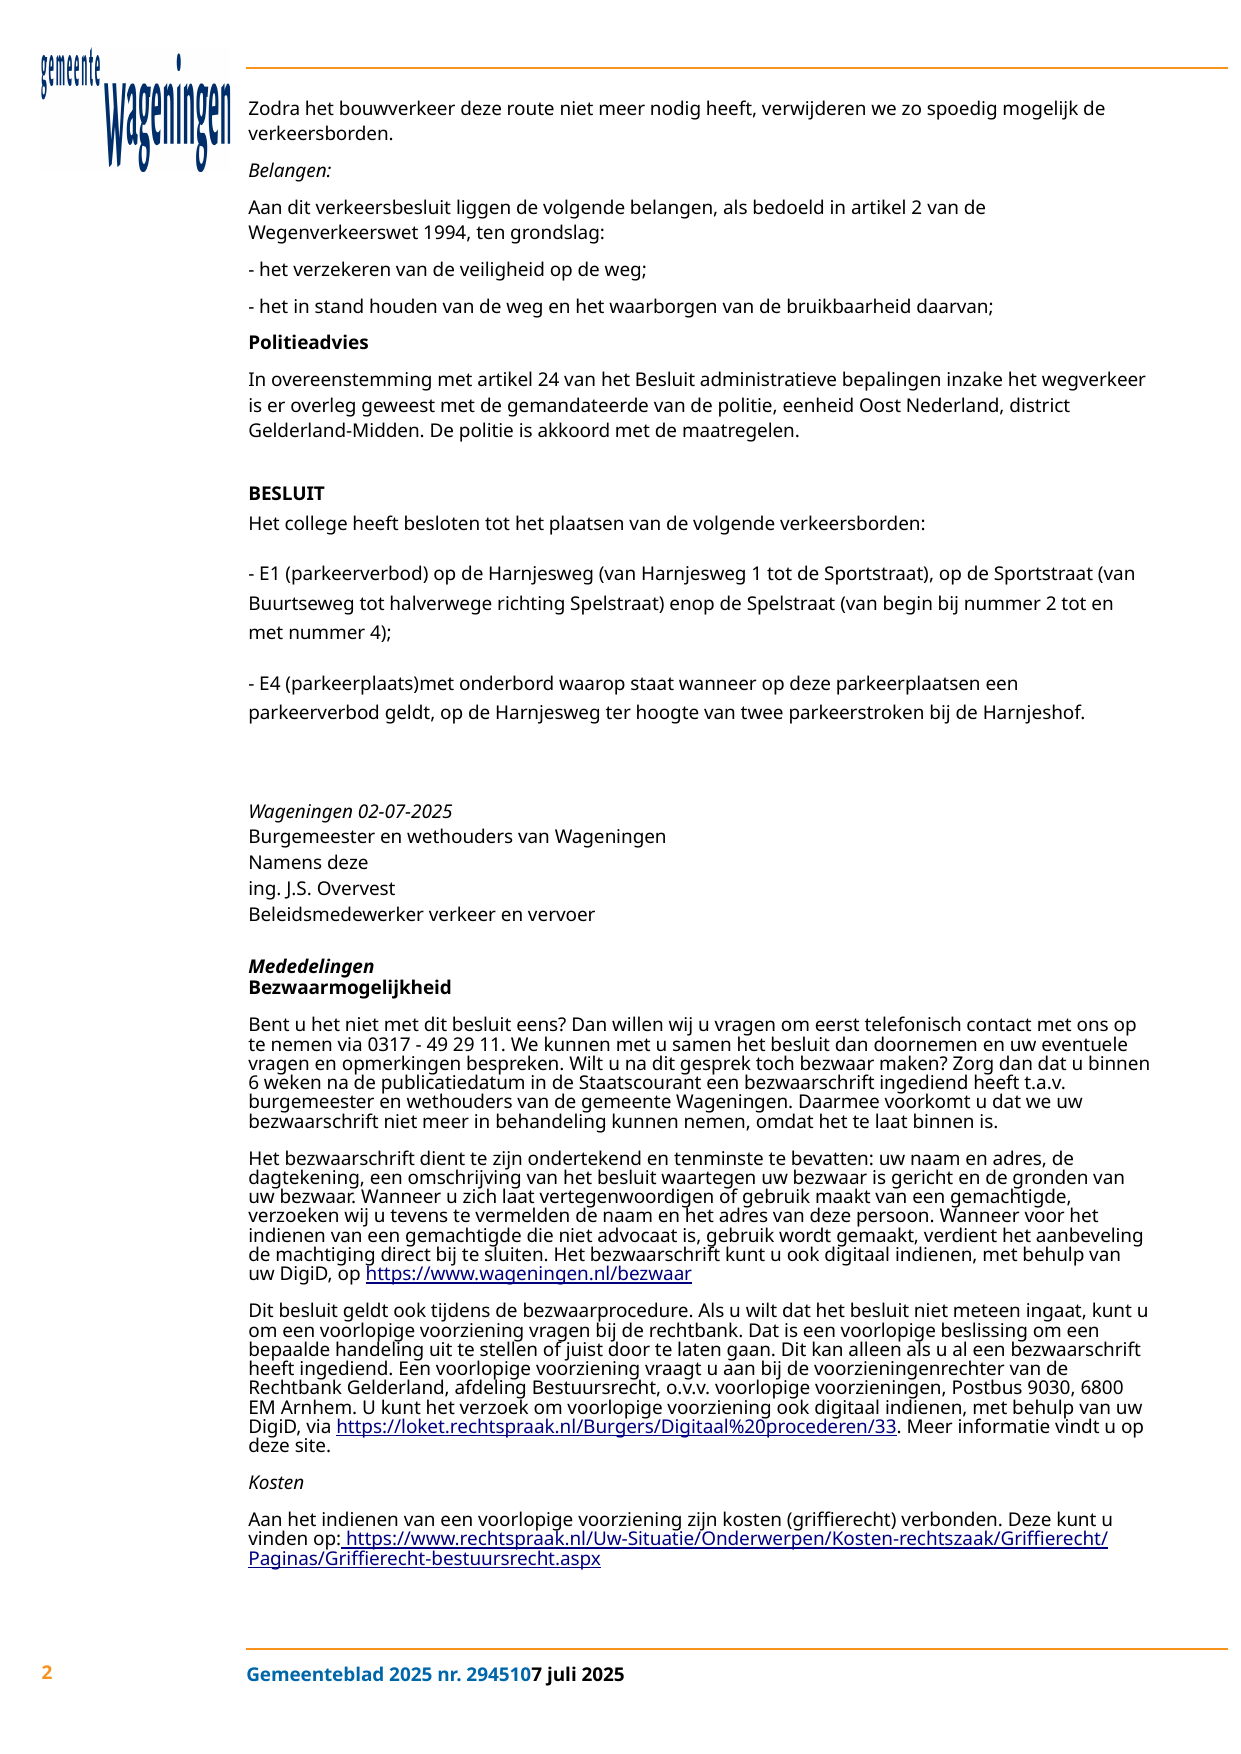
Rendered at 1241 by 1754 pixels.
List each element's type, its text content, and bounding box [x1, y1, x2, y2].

text - E1 (parkeerverbod) op de Harnjesweg (van Harnjesweg 1 tot de Sportstraat), op de Sportstraat (van Buurtseweg tot halverwege richting Spelstraat) enop de Spelstraat (van begin bij nummer 2 tot en met nummer 4); [248, 560, 1152, 645]
text Aan dit verkeersbesluit liggen de volgende belangen, als bedoeld in artikel 2 van de Wegenverkeerswet 1994, ten grondslag: [248, 194, 1152, 245]
text Aan het indienen van een voorlopige voorziening zijn kosten (griffierecht) verbonden. Deze kunt u vinden op: https://www.rechtspraak.nl/Uw-Situatie/Onderwerpen/Kosten-rechtszaak/Griffierecht/Paginas/Griffierecht-bestuursrecht.aspx [248, 1511, 1152, 1569]
text Dit besluit geldt ook tijdens de bezwaarprocedure. Als u wilt dat het besluit niet meteen ingaat, kunt u om een voorlopige voorziening vragen bij de rechtbank. Dat is een voorlopige beslissing om een bepaalde handeling uit te stellen of juist door te laten gaan. Dit kan alleen als u al een bezwaarschrift heeft ingediend. Een voorlopige voorziening vraagt u aan bij de voorzieningenrechter van de Rechtbank Gelderland, afdeling Bestuursrecht, o.v.v. voorlopige voorzieningen, Postbus 9030, 6800 EM Arnhem. U kunt het verzoek om voorlopige voorziening ook digitaal indienen, met behulp van uw DigiD, via https://loket.rechtspraak.nl/Burgers/Digitaal%20procederen/33. Meer informatie vindt u op deze site. [248, 1302, 1152, 1456]
text BESLUIT [248, 480, 1152, 506]
text In overeenstemming met artikel 24 van het Besluit administratieve bepalingen inzake het wegverkeer is er overleg geweest met de gemandateerde van de politie, eenheid Oost Nederland, district Gelderland-Midden. De politie is akkoord met de maatregelen. [248, 366, 1152, 443]
text Kosten [248, 1474, 1152, 1493]
text - het in stand houden van de weg en het waarborgen van de bruikbaarheid daarvan; [248, 293, 1152, 319]
text Zodra het bouwverkeer deze route niet meer nodig heeft, verwijderen we zo spoedig mogelijk de verkeersborden. [248, 95, 1152, 146]
text ing. J.S. Overvest [248, 875, 1152, 901]
text Het college heeft besloten tot het plaatsen van de volgende verkeersborden: [248, 510, 1152, 536]
text Politieadvies [248, 329, 1152, 355]
text Bent u het niet met dit besluit eens? Dan willen wij u vragen om eerst telefonisch contact met ons op te nemen via 0317 - 49 29 11. We kunnen met u samen het besluit dan doornemen en uw eventuele vragen en opmerkingen bespreken. Wilt u na dit gesprek toch bezwaar maken? Zorg dan dat u binnen 6 weken na de publicatiedatum in de Staatscourant een bezwaarschrift ingediend heeft t.a.v. burgemeester en wethouders van de gemeente Wageningen. Daarmee voorkomt u dat we uw bezwaarschrift niet meer in behandeling kunnen nemen, omdat het te laat binnen is. [248, 1016, 1152, 1132]
picture [41, 47, 231, 172]
text Belangen: [248, 157, 1152, 183]
text - het verzekeren van de veiligheid op de weg; [248, 256, 1152, 282]
text Beleidsmedewerker verkeer en vervoer [248, 901, 1152, 926]
text Mededelingen [248, 954, 1152, 979]
text Namens deze [248, 849, 1152, 875]
text Bezwaarmogelijkheid [248, 979, 1152, 999]
text Wageningen 02-07-2025 [248, 798, 1152, 823]
text Het bezwaarschrift dient te zijn ondertekend en tenminste te bevatten: uw naam en adres, de dagtekening, een omschrijving van het besluit waartegen uw bezwaar is gericht en de gronden van uw bezwaar. Wanneer u zich laat vertegenwoordigen of gebruik maakt van een gemachtigde, verzoeken wij u tevens te vermelden de naam en het adres van deze persoon. Wanneer voor het indienen van een gemachtigde die niet advocaat is, gebruik wordt gemaakt, verdient het aanbeveling de machtiging direct bij te sluiten. Het bezwaarschrift kunt u ook digitaal indienen, met behulp van uw DigiD, op https://www.wageningen.nl/bezwaar [248, 1150, 1152, 1284]
text - E4 (parkeerplaats)met onderbord waarop staat wanneer op deze parkeerplaatsen een parkeerverbod geldt, op de Harnjesweg ter hoogte van twee parkeerstroken bij de Harnjeshof. [248, 670, 1152, 725]
text Burgemeester en wethouders van Wageningen [248, 823, 1152, 849]
